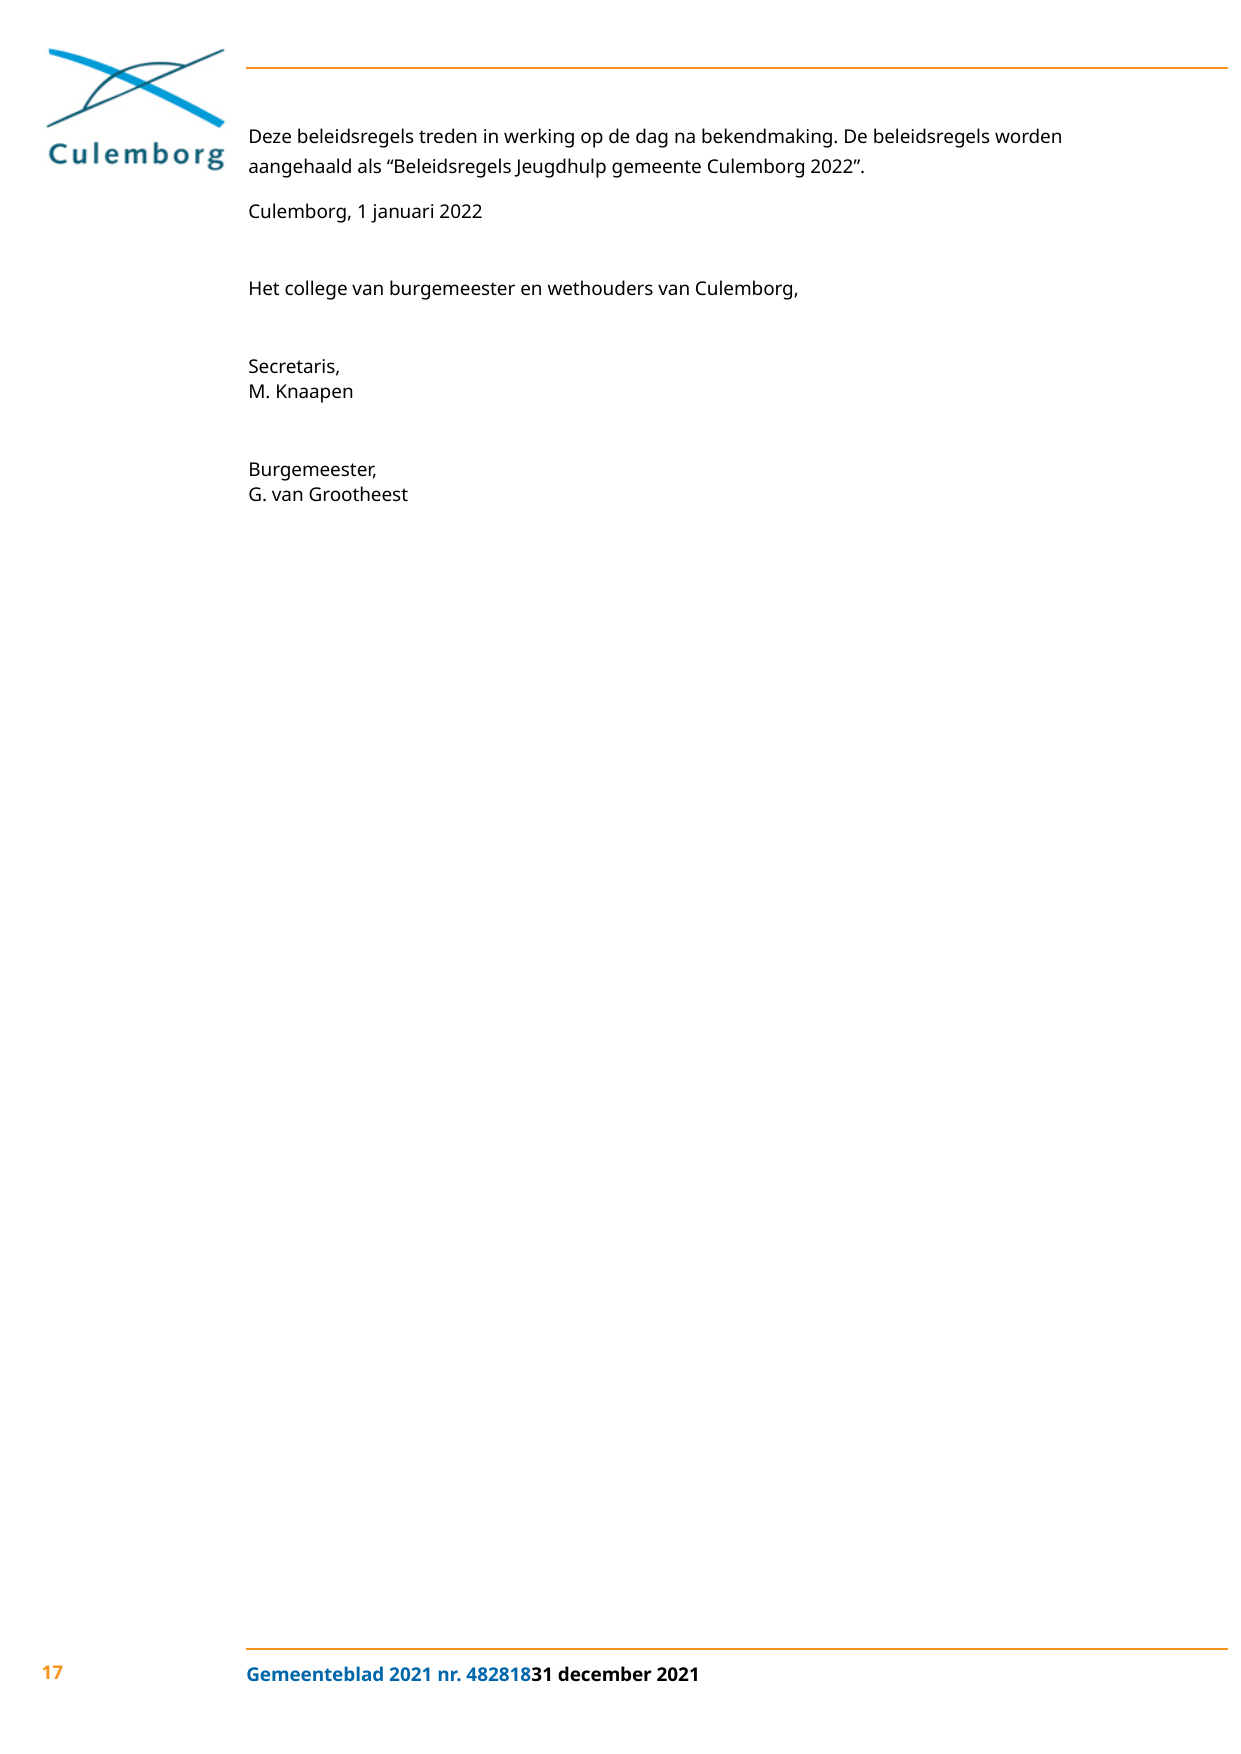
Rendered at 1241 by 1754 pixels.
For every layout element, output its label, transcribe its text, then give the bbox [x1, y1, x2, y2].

text Secretaris, [248, 353, 1152, 378]
text Deze beleidsregels treden in werking op de dag na bekendmaking. De beleidsregels worden aangehaald als “Beleidsregels Jeugdhulp gemeente Culemborg 2022”. [248, 123, 1152, 178]
text Culemborg, 1 januari 2022 [248, 198, 1152, 224]
text Het college van burgemeester en wethouders van Culemborg, [248, 276, 1152, 301]
picture [41, 47, 231, 172]
text Burgemeester, [248, 456, 1152, 481]
text M. Knaapen [248, 378, 1152, 404]
text G. van Grootheest [248, 481, 1152, 507]
